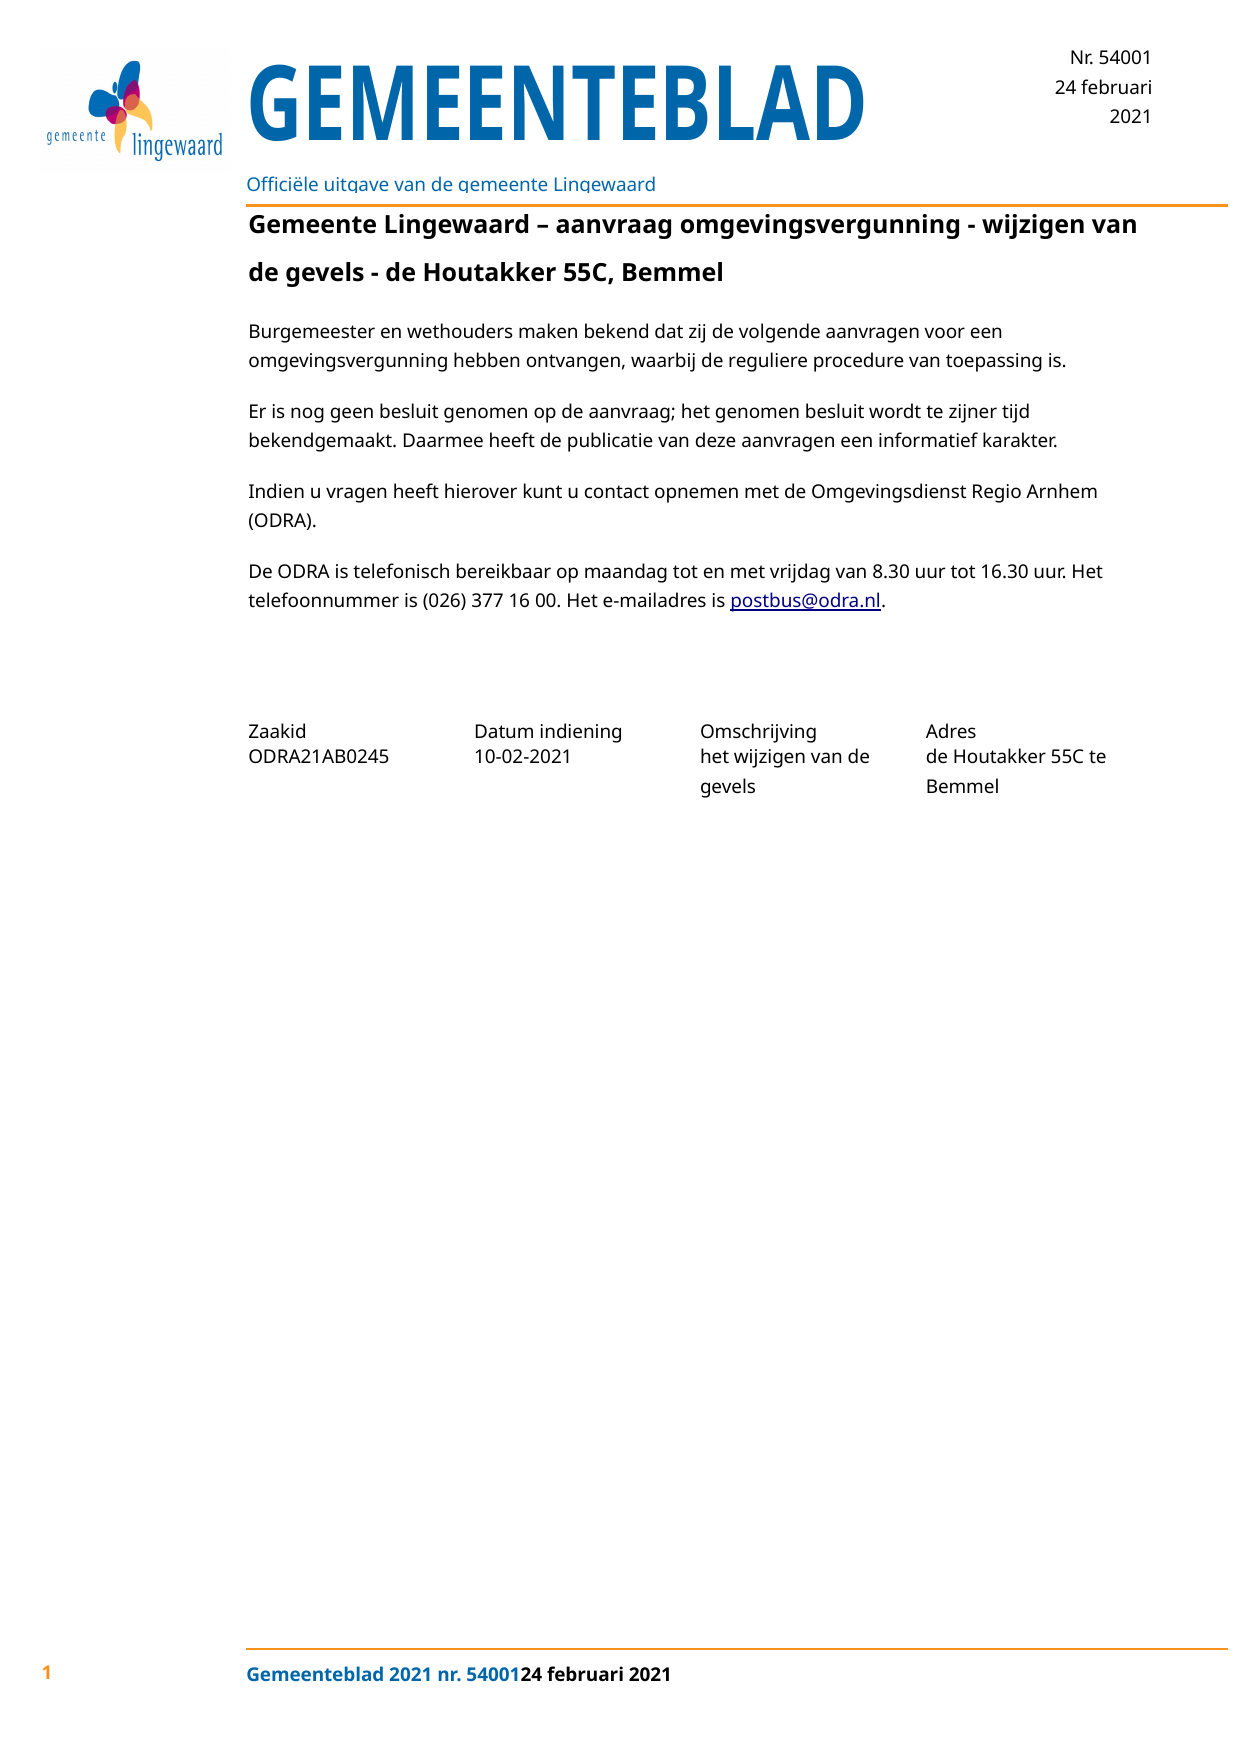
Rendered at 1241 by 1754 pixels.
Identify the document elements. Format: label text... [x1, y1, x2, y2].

table_header Zaakid [248, 718, 474, 744]
table_header Omschrijving [700, 718, 926, 744]
table_cell 10-02-2021 [474, 744, 700, 799]
text Indien u vragen heeft hierover kunt u contact opnemen met de Omgevingsdienst Regio Arnhem (ODRA). [248, 478, 1152, 533]
table_cell de Houtakker 55C te Bemmel [926, 744, 1152, 799]
table_cell ODRA21AB0245 [248, 744, 474, 799]
table_cell het wijzigen van de gevels [700, 744, 926, 799]
table_header Datum indiening [474, 718, 700, 744]
picture [41, 47, 231, 172]
text Gemeente Lingewaard – aanvraag omgevingsvergunning - wijzigen van de gevels - de Houtakker 55C, Bemmel [248, 207, 1152, 288]
table_header Adres [926, 718, 1152, 744]
text Er is nog geen besluit genomen op de aanvraag; het genomen besluit wordt te zijner tijd bekendgemaakt. Daarmee heeft de publicatie van deze aanvragen een informatief karakter. [248, 398, 1152, 453]
text De ODRA is telefonisch bereikbaar op maandag tot en met vrijdag van 8.30 uur tot 16.30 uur. Het telefoonnummer is (026) 377 16 00. Het e-mailadres is postbus@odra.nl. [248, 558, 1152, 613]
text Burgemeester en wethouders maken bekend dat zij de volgende aanvragen voor een omgevingsvergunning hebben ontvangen, waarbij de reguliere procedure van toepassing is. [248, 318, 1152, 373]
